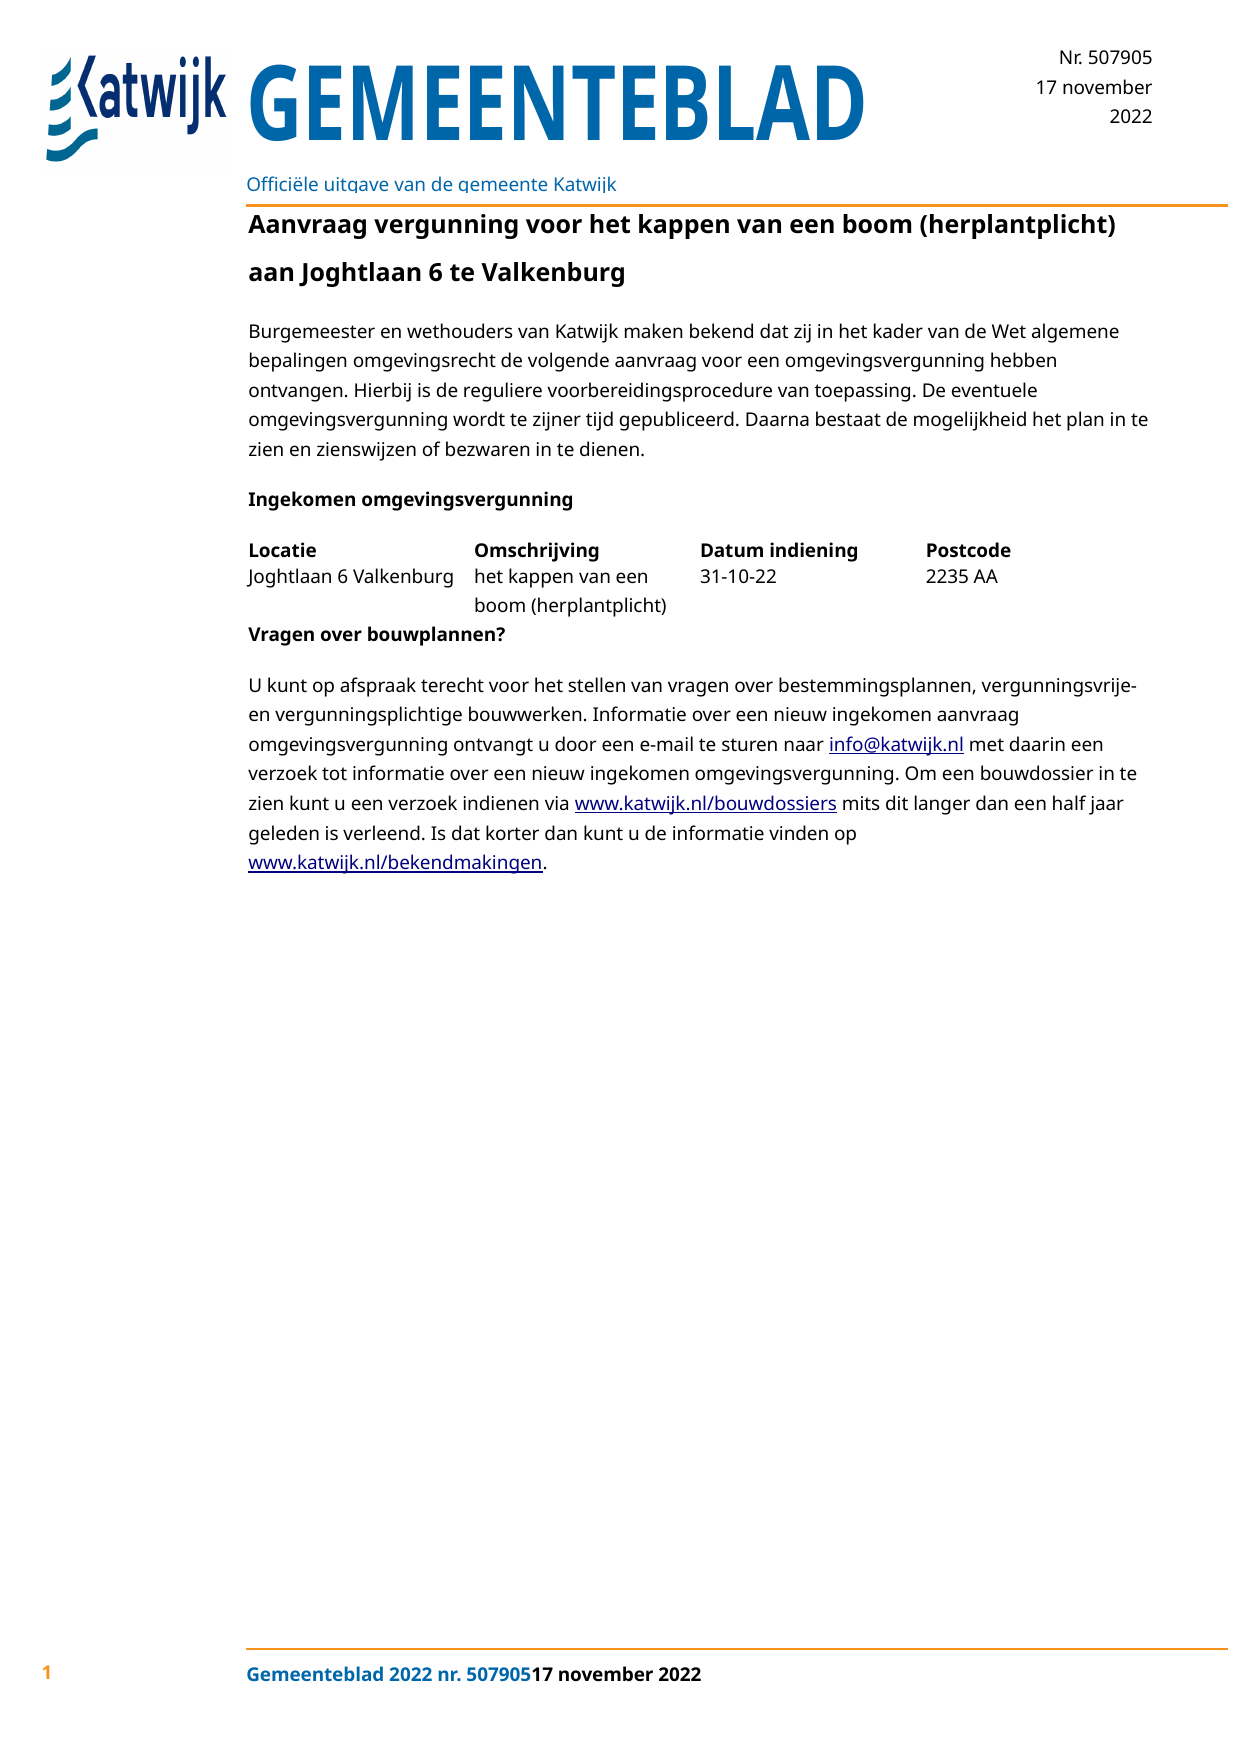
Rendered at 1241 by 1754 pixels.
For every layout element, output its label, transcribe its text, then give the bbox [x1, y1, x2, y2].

text Burgemeester en wethouders van Katwijk maken bekend dat zij in het kader van de Wet algemene bepalingen omgevingsrecht de volgende aanvraag voor een omgevingsvergunning hebben ontvangen. Hierbij is de reguliere voorbereidingsprocedure van toepassing. De eventuele omgevingsvergunning wordt te zijner tijd gepubliceerd. Daarna bestaat de mogelijkheid het plan in te zien en zienswijzen of bezwaren in te dienen. [248, 318, 1152, 462]
text Ingekomen omgevingsvergunning [248, 487, 1152, 512]
table_cell Joghtlaan 6 Valkenburg [248, 563, 474, 618]
table_cell 31-10-22 [700, 563, 926, 618]
table_cell het kappen van een boom (herplantplicht) [474, 563, 700, 618]
table_header Omschrijving [474, 537, 700, 563]
table_header Datum indiening [700, 537, 926, 563]
picture [41, 47, 231, 172]
text Vragen over bouwplannen? [248, 621, 1152, 647]
text U kunt op afspraak terecht voor het stellen van vragen over bestemmingsplannen, vergunningsvrije- en vergunningsplichtige bouwwerken. Informatie over een nieuw ingekomen aanvraag omgevingsvergunning ontvangt u door een e-mail te sturen naar info@katwijk.nl met daarin een verzoek tot informatie over een nieuw ingekomen omgevingsvergunning. Om een bouwdossier in te zien kunt u een verzoek indienen via www.katwijk.nl/bouwdossiers mits dit langer dan een half jaar geleden is verleend. Is dat korter dan kunt u de informatie vinden op www.katwijk.nl/bekendmakingen. [248, 672, 1152, 875]
table_header Postcode [926, 537, 1152, 563]
table_header Locatie [248, 537, 474, 563]
text Aanvraag vergunning voor het kappen van een boom (herplantplicht) aan Joghtlaan 6 te Valkenburg [248, 207, 1152, 288]
table_cell 2235 AA [926, 563, 1152, 618]
